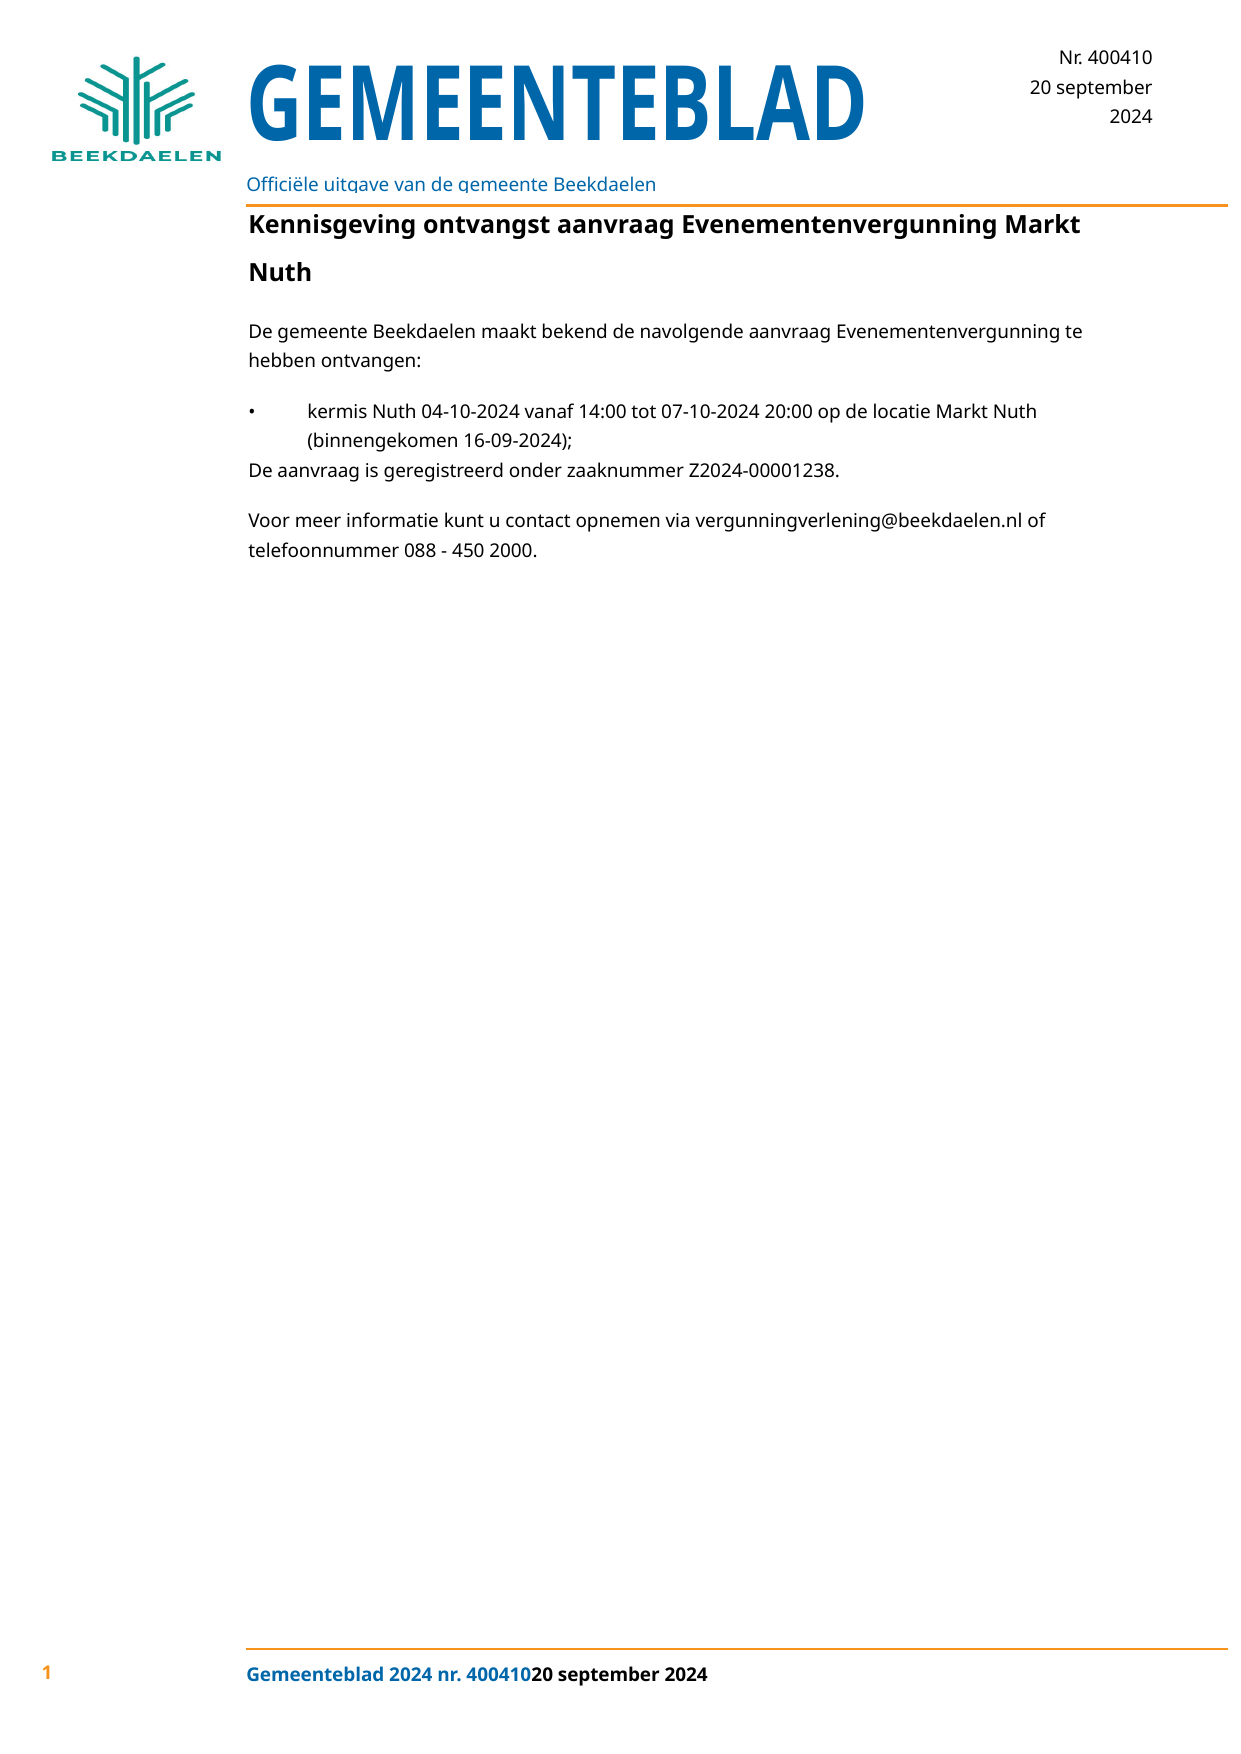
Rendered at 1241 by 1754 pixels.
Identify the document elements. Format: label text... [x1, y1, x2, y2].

text Voor meer informatie kunt u contact opnemen via vergunningverlening@beekdaelen.nl of telefoonnummer 088 - 450 2000. [248, 507, 1152, 563]
text Kennisgeving ontvangst aanvraag Evenementenvergunning Markt Nuth [248, 207, 1152, 288]
picture [41, 47, 231, 172]
text De gemeente Beekdaelen maakt bekend de navolgende aanvraag Evenementenvergunning te hebben ontvangen: [248, 318, 1152, 373]
list kermis Nuth 04-10-2024 vanaf 14:00 tot 07-10-2024 20:00 op de locatie Markt Nuth (binnengekomen 16-09-2024); [248, 398, 1152, 453]
text De aanvraag is geregistreerd onder zaaknummer Z2024-00001238. [248, 457, 1152, 483]
